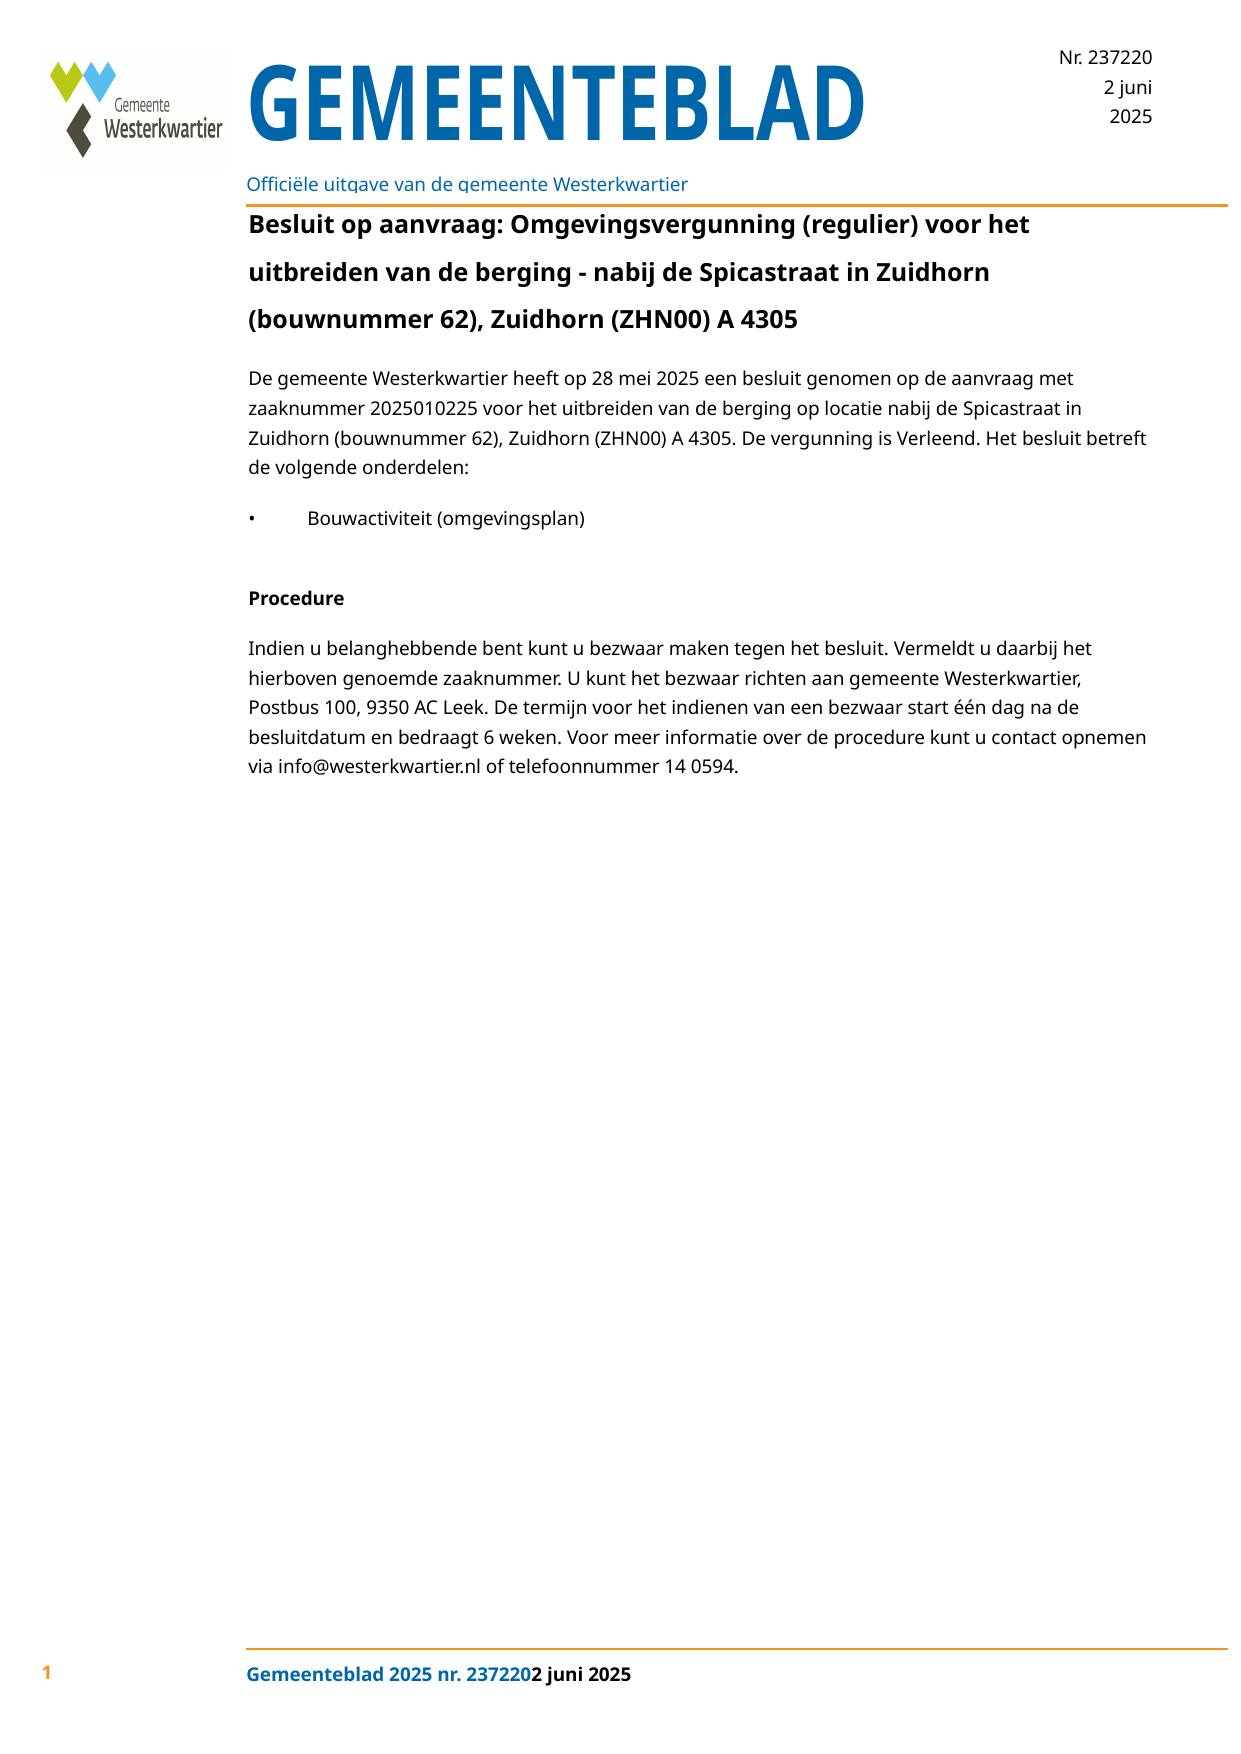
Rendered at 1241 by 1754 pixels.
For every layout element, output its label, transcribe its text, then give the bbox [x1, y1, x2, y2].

text Indien u belanghebbende bent kunt u bezwaar maken tegen het besluit. Vermeldt u daarbij het hierboven genoemde zaaknummer. U kunt het bezwaar richten aan gemeente Westerkwartier, Postbus 100, 9350 AC Leek. De termijn voor het indienen van een bezwaar start één dag na de besluitdatum en bedraagt 6 weken. Voor meer informatie over de procedure kunt u contact opnemen via info@westerkwartier.nl of telefoonnummer 14 0594. [248, 635, 1152, 779]
text De gemeente Westerkwartier heeft op 28 mei 2025 een besluit genomen op de aanvraag met zaaknummer 2025010225 voor het uitbreiden van de berging op locatie nabij de Spicastraat in Zuidhorn (bouwnummer 62), Zuidhorn (ZHN00) A 4305. De vergunning is Verleend. Het besluit betreft de volgende onderdelen: [248, 366, 1152, 480]
text Besluit op aanvraag: Omgevingsvergunning (regulier) voor het uitbreiden van de berging - nabij de Spicastraat in Zuidhorn (bouwnummer 62), Zuidhorn (ZHN00) A 4305 [248, 207, 1152, 336]
list Bouwactiviteit (omgevingsplan) [248, 505, 1152, 530]
picture [41, 47, 231, 172]
text Procedure [248, 585, 1152, 610]
